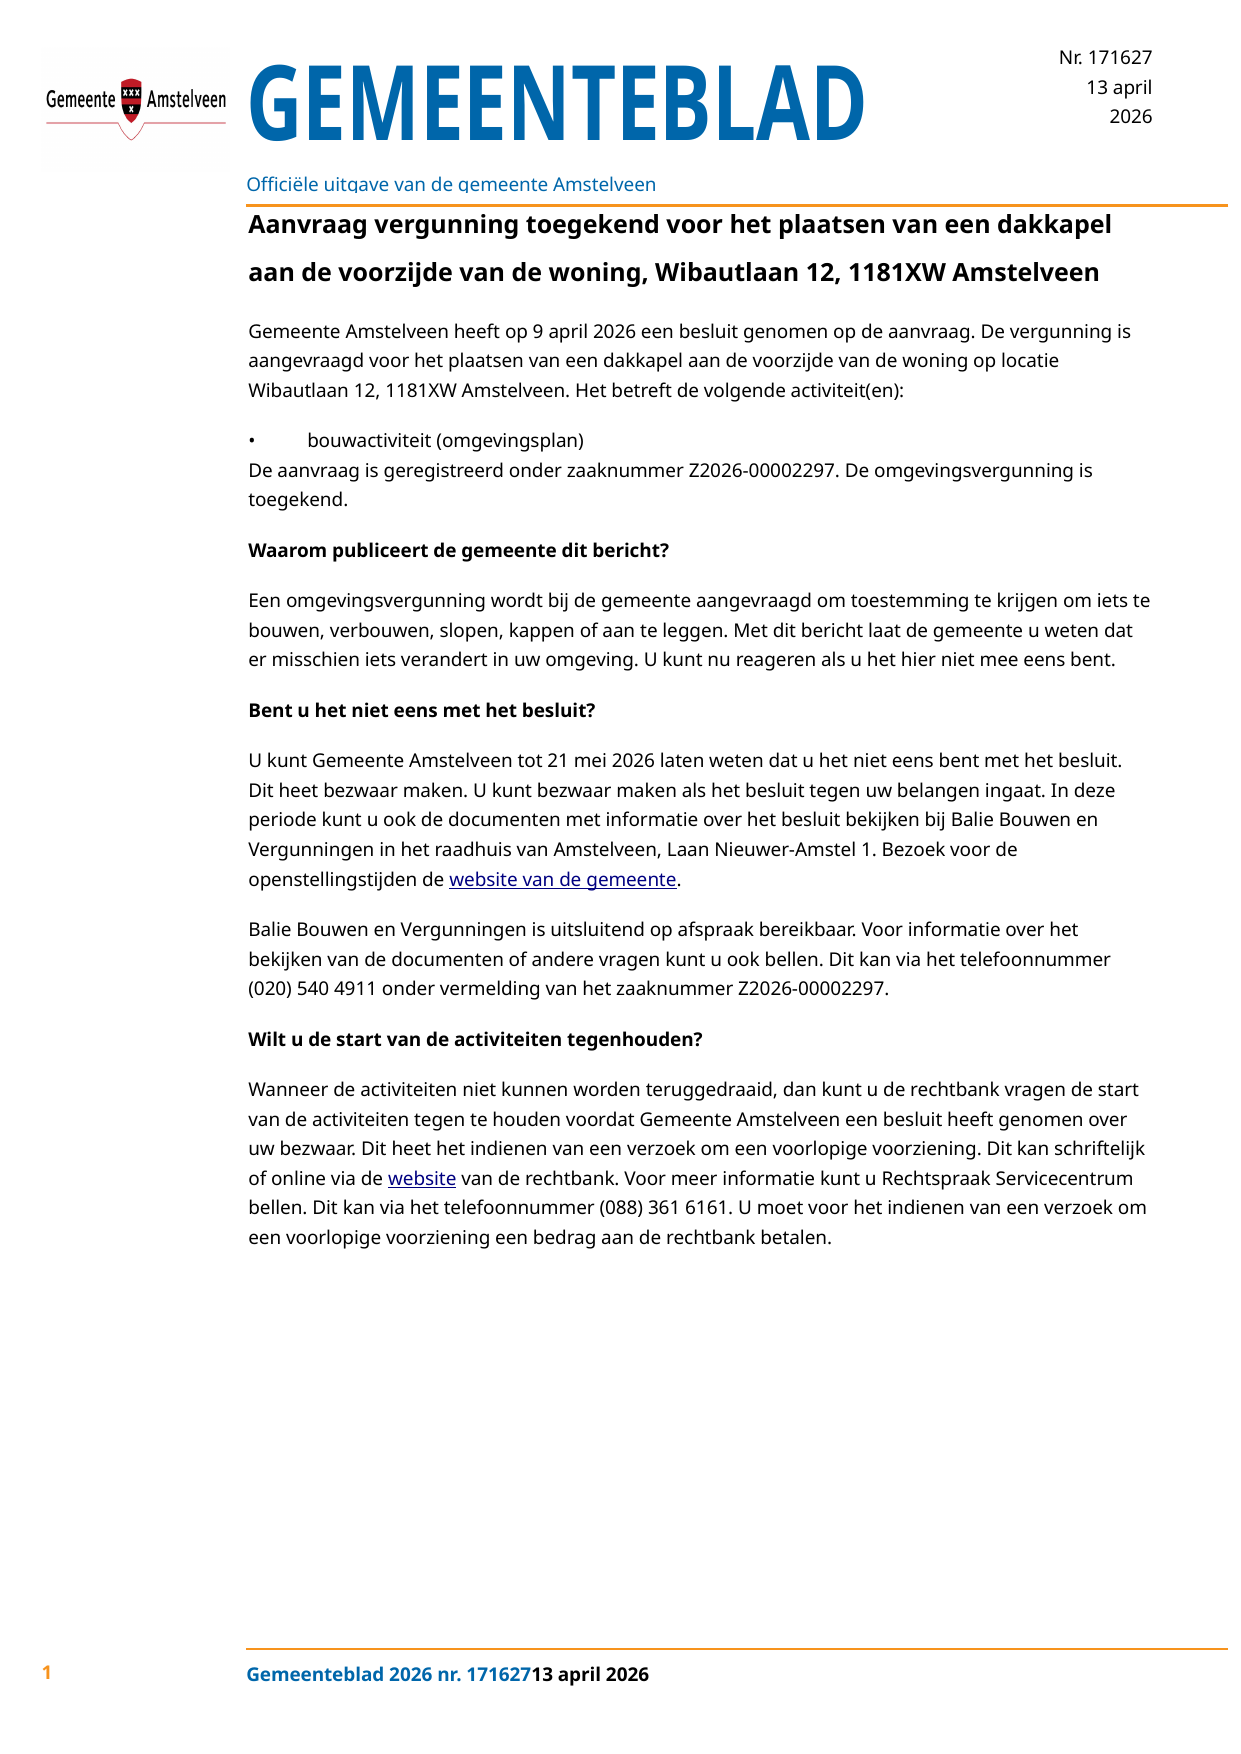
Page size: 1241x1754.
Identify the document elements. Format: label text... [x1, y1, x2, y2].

list bouwactiviteit (omgevingsplan) [248, 427, 1152, 453]
text U kunt Gemeente Amstelveen tot 21 mei 2026 laten weten dat u het niet eens bent met het besluit. Dit heet bezwaar maken. U kunt bezwaar maken als het besluit tegen uw belangen ingaat. In deze periode kunt u ook de documenten met informatie over het besluit bekijken bij Balie Bouwen en Vergunningen in het raadhuis van Amstelveen, Laan Nieuwer-Amstel 1. Bezoek voor de openstellingstijden de website van de gemeente. [248, 747, 1152, 892]
text Waarom publiceert de gemeente dit bericht? [248, 537, 1152, 563]
text Wanneer de activiteiten niet kunnen worden teruggedraaid, dan kunt u de rechtbank vragen de start van de activiteiten tegen te houden voordat Gemeente Amstelveen een besluit heeft genomen over uw bezwaar. Dit heet het indienen van een verzoek om een voorlopige voorziening. Dit kan schriftelijk of online via de website van de rechtbank. Voor meer informatie kunt u Rechtspraak Servicecentrum bellen. Dit kan via het telefoonnummer (088) 361 6161. U moet voor het indienen van een verzoek om een voorlopige voorziening een bedrag aan de rechtbank betalen. [248, 1076, 1152, 1250]
text De aanvraag is geregistreerd onder zaaknummer Z2026-00002297. De omgevingsvergunning is toegekend. [248, 457, 1152, 512]
text Balie Bouwen en Vergunningen is uitsluitend op afspraak bereikbaar. Voor informatie over het bekijken van de documenten of andere vragen kunt u ook bellen. Dit kan via het telefoonnummer (020) 540 4911 onder vermelding van het zaaknummer Z2026-00002297. [248, 916, 1152, 1001]
text Aanvraag vergunning toegekend voor het plaatsen van een dakkapel aan de voorzijde van de woning, Wibautlaan 12, 1181XW Amstelveen [248, 207, 1152, 288]
text Bent u het niet eens met het besluit? [248, 697, 1152, 723]
picture [41, 47, 231, 172]
text Gemeente Amstelveen heeft op 9 april 2026 een besluit genomen op de aanvraag. De vergunning is aangevraagd voor het plaatsen van een dakkapel aan de voorzijde van de woning op locatie Wibautlaan 12, 1181XW Amstelveen. Het betreft de volgende activiteit(en): [248, 318, 1152, 403]
text Wilt u de start van de activiteiten tegenhouden? [248, 1026, 1152, 1052]
text Een omgevingsvergunning wordt bij de gemeente aangevraagd om toestemming te krijgen om iets te bouwen, verbouwen, slopen, kappen of aan te leggen. Met dit bericht laat de gemeente u weten dat er misschien iets verandert in uw omgeving. U kunt nu reageren als u het hier niet mee eens bent. [248, 587, 1152, 672]
